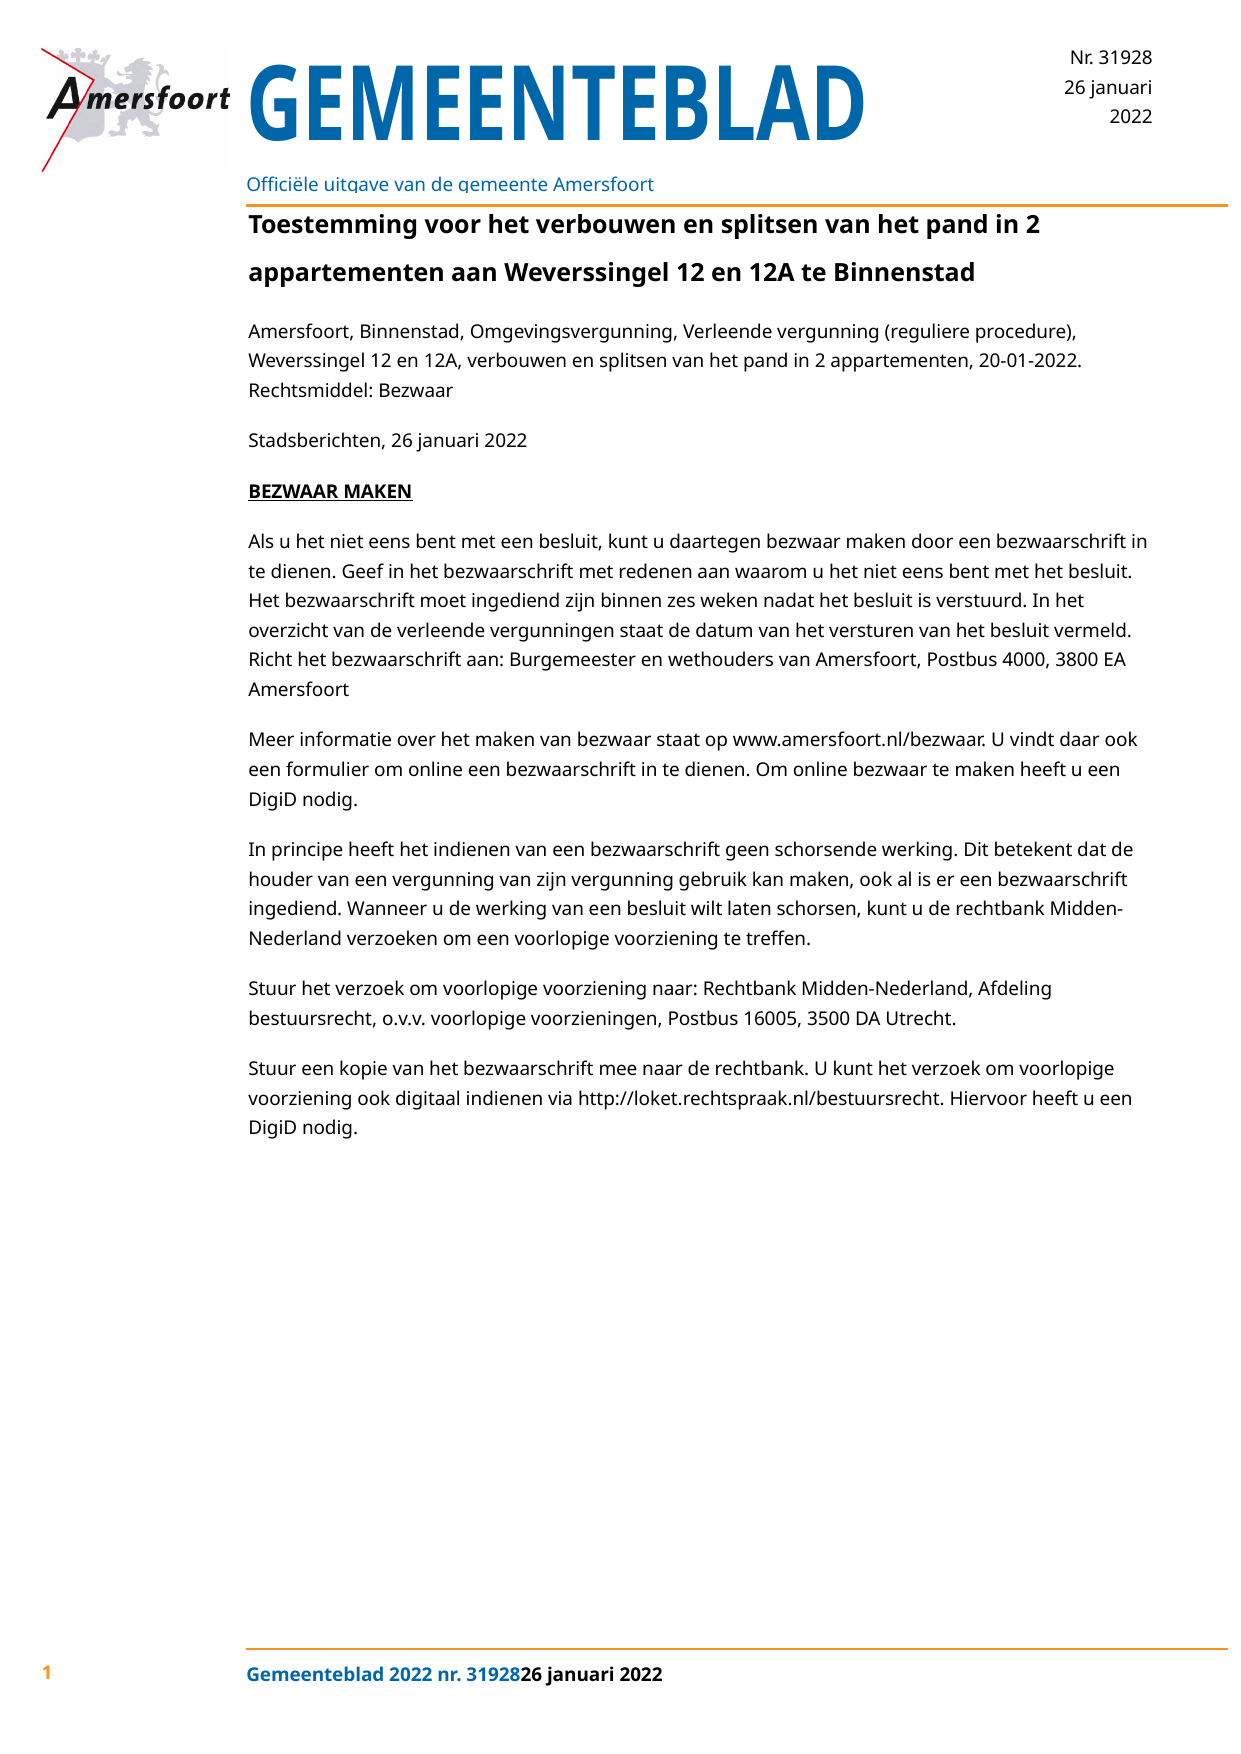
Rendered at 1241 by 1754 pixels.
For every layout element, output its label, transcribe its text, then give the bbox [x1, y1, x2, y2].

text Stadsberichten, 26 januari 2022 [248, 427, 1152, 453]
picture [41, 47, 231, 172]
text Als u het niet eens bent met een besluit, kunt u daartegen bezwaar maken door een bezwaarschrift in te dienen. Geef in het bezwaarschrift met redenen aan waarom u het niet eens bent met het besluit. Het bezwaarschrift moet ingediend zijn binnen zes weken nadat het besluit is verstuurd. In het overzicht van de verleende vergunningen staat de datum van het versturen van het besluit vermeld. Richt het bezwaarschrift aan: Burgemeester en wethouders van Amersfoort, Postbus 4000, 3800 EA Amersfoort [248, 528, 1152, 702]
text BEZWAAR MAKEN [248, 478, 1152, 504]
text In principe heeft het indienen van een bezwaarschrift geen schorsende werking. Dit betekent dat de houder van een vergunning van zijn vergunning gebruik kan maken, ook al is er een bezwaarschrift ingediend. Wanneer u de werking van een besluit wilt laten schorsen, kunt u de rechtbank Midden-Nederland verzoeken om een voorlopige voorziening te treffen. [248, 836, 1152, 951]
text Meer informatie over het maken van bezwaar staat op www.amersfoort.nl/bezwaar. U vindt daar ook een formulier om online een bezwaarschrift in te dienen. Om online bezwaar te maken heeft u een DigiD nodig. [248, 727, 1152, 812]
text Amersfoort, Binnenstad, Omgevingsvergunning, Verleende vergunning (reguliere procedure), Weverssingel 12 en 12A, verbouwen en splitsen van het pand in 2 appartementen, 20-01-2022. Rechtsmiddel: Bezwaar [248, 318, 1152, 403]
text Stuur het verzoek om voorlopige voorziening naar: Rechtbank Midden-Nederland, Afdeling bestuursrecht, o.v.v. voorlopige voorzieningen, Postbus 16005, 3500 DA Utrecht. [248, 975, 1152, 1031]
text Stuur een kopie van het bezwaarschrift mee naar de rechtbank. U kunt het verzoek om voorlopige voorziening ook digitaal indienen via http://loket.rechtspraak.nl/bestuursrecht. Hiervoor heeft u een DigiD nodig. [248, 1055, 1152, 1140]
text Toestemming voor het verbouwen en splitsen van het pand in 2 appartementen aan Weverssingel 12 en 12A te Binnenstad [248, 207, 1152, 288]
